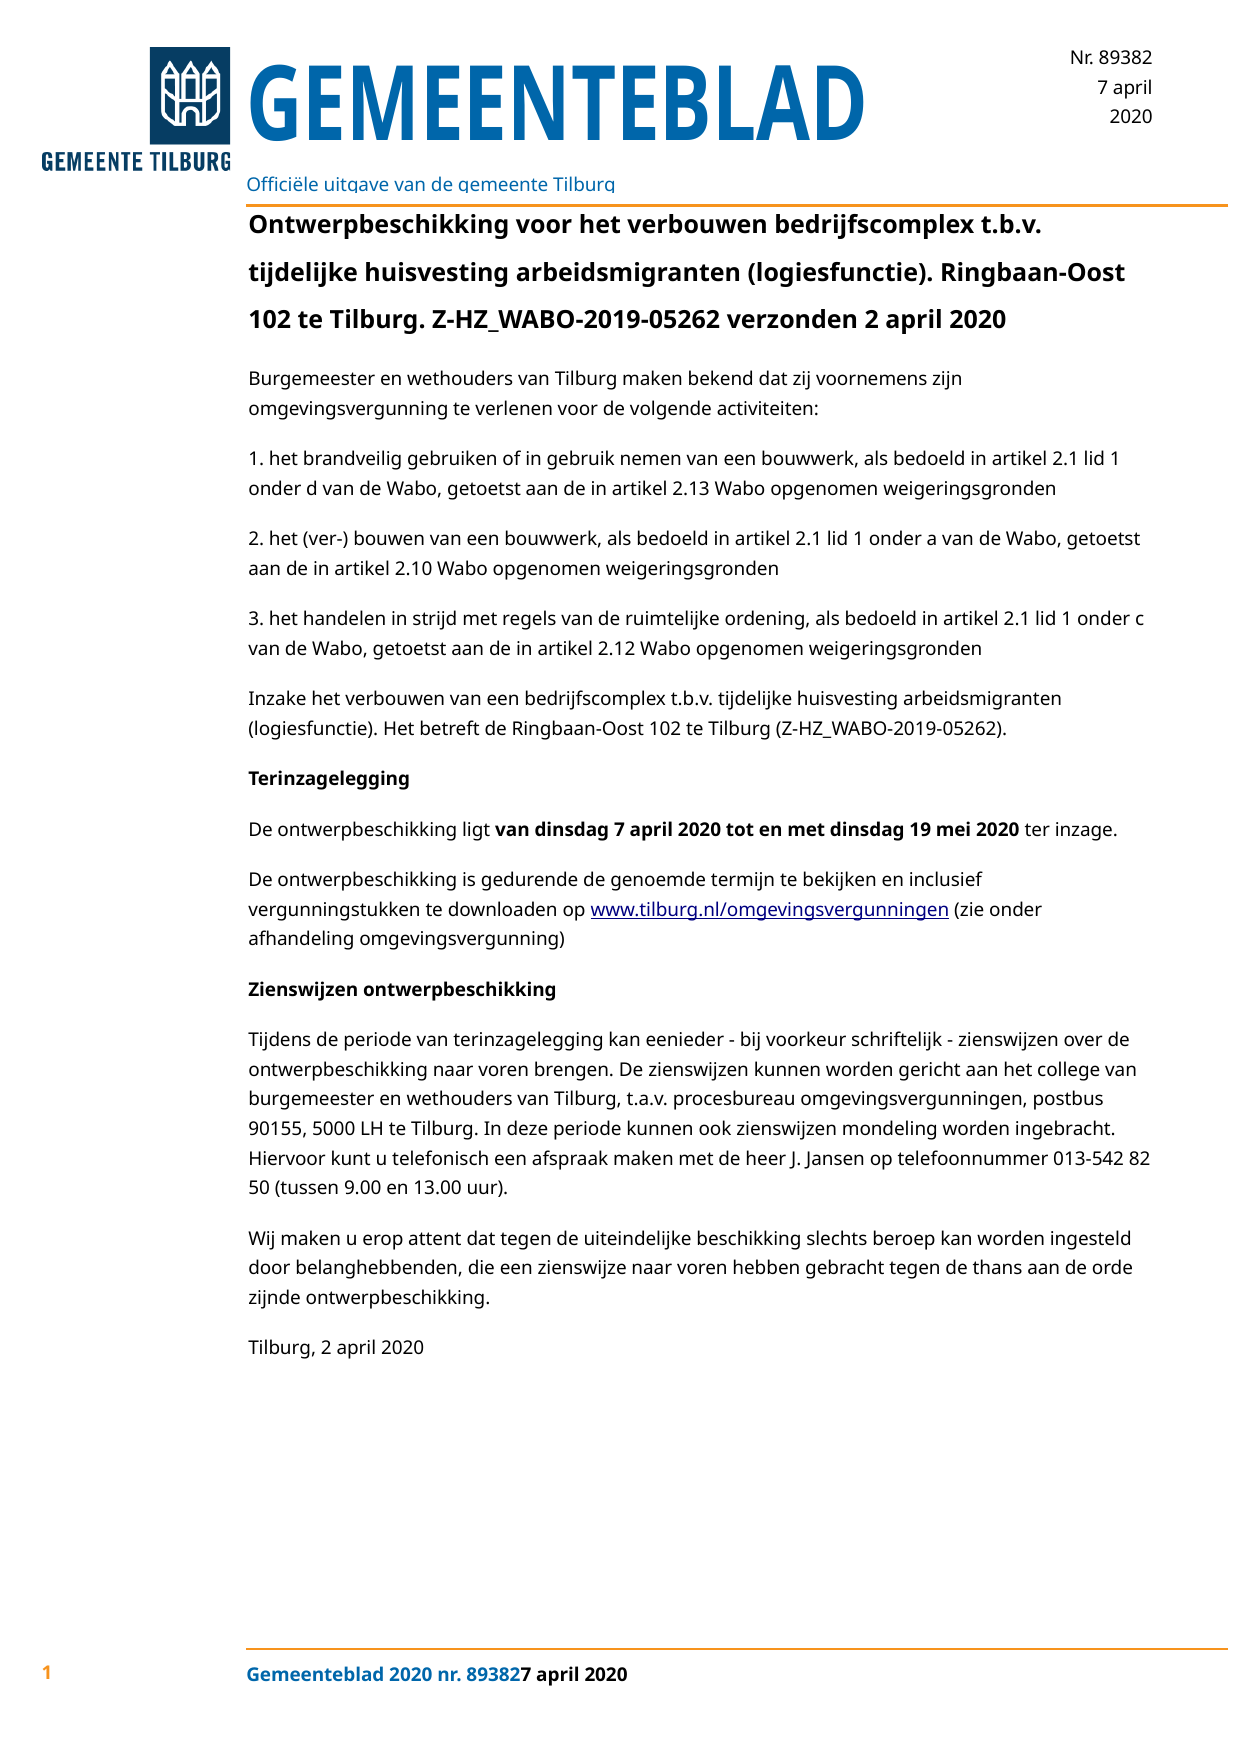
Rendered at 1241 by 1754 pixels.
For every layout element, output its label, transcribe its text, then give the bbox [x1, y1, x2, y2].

text Zienswijzen ontwerpbeschikking [248, 976, 1152, 1002]
text De ontwerpbeschikking is gedurende de genoemde termijn te bekijken en inclusief vergunningstukken te downloaden op www.tilburg.nl/omgevingsvergunningen (zie onder afhandeling omgevingsvergunning) [248, 866, 1152, 951]
text 2. het (ver-) bouwen van een bouwwerk, als bedoeld in artikel 2.1 lid 1 onder a van de Wabo, getoetst aan de in artikel 2.10 Wabo opgenomen weigeringsgronden [248, 526, 1152, 581]
text 1. het brandveilig gebruiken of in gebruik nemen van een bouwwerk, als bedoeld in artikel 2.1 lid 1 onder d van de Wabo, getoetst aan de in artikel 2.13 Wabo opgenomen weigeringsgronden [248, 446, 1152, 501]
picture [41, 47, 231, 172]
text Inzake het verbouwen van een bedrijfscomplex t.b.v. tijdelijke huisvesting arbeidsmigranten (logiesfunctie). Het betreft de Ringbaan-Oost 102 te Tilburg (Z-HZ_WABO-2019-05262). [248, 686, 1152, 741]
text Wij maken u erop attent dat tegen de uiteindelijke beschikking slechts beroep kan worden ingesteld door belanghebbenden, die een zienswijze naar voren hebben gebracht tegen de thans aan de orde zijnde ontwerpbeschikking. [248, 1225, 1152, 1309]
text Ontwerpbeschikking voor het verbouwen bedrijfscomplex t.b.v. tijdelijke huisvesting arbeidsmigranten (logiesfunctie). Ringbaan-Oost 102 te Tilburg. Z-HZ_WABO-2019-05262 verzonden 2 april 2020 [248, 207, 1152, 336]
text 3. het handelen in strijd met regels van de ruimtelijke ordening, als bedoeld in artikel 2.1 lid 1 onder c van de Wabo, getoetst aan de in artikel 2.12 Wabo opgenomen weigeringsgronden [248, 606, 1152, 661]
text Terinzagelegging [248, 766, 1152, 791]
text Burgemeester en wethouders van Tilburg maken bekend dat zij voornemens zijn omgevingsvergunning te verlenen voor de volgende activiteiten: [248, 366, 1152, 421]
text Tijdens de periode van terinzagelegging kan eenieder - bij voorkeur schriftelijk - zienswijzen over de ontwerpbeschikking naar voren brengen. De zienswijzen kunnen worden gericht aan het college van burgemeester en wethouders van Tilburg, t.a.v. procesbureau omgevingsvergunningen, postbus 90155, 5000 LH te Tilburg. In deze periode kunnen ook zienswijzen mondeling worden ingebracht. Hiervoor kunt u telefonisch een afspraak maken met de heer J. Jansen op telefoonnummer 013-542 82 50 (tussen 9.00 en 13.00 uur). [248, 1026, 1152, 1200]
text Tilburg, 2 april 2020 [248, 1334, 1152, 1360]
text De ontwerpbeschikking ligt van dinsdag 7 april 2020 tot en met dinsdag 19 mei 2020 ter inzage. [248, 816, 1152, 842]
